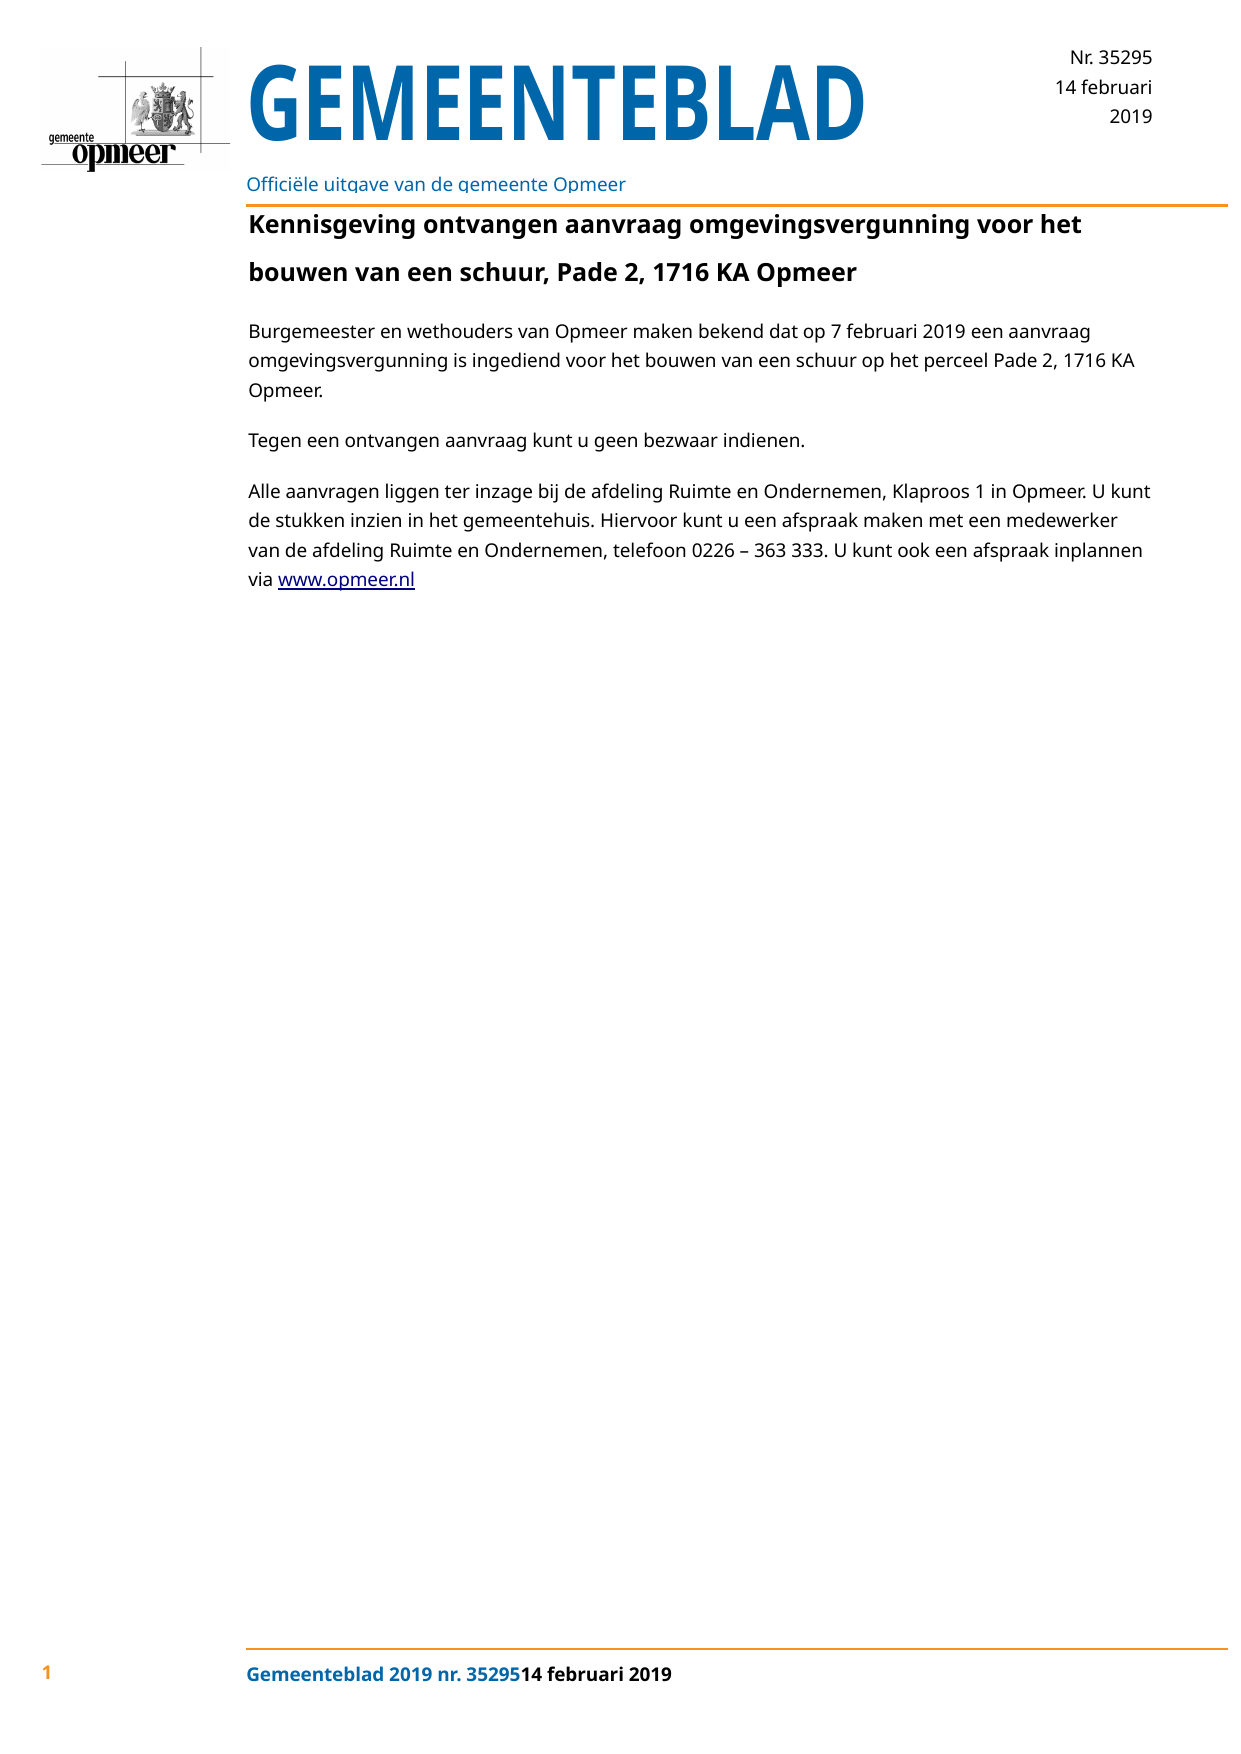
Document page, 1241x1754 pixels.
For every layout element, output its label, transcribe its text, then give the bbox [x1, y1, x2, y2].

text Tegen een ontvangen aanvraag kunt u geen bezwaar indienen. [248, 427, 1152, 453]
text Kennisgeving ontvangen aanvraag omgevingsvergunning voor het bouwen van een schuur, Pade 2, 1716 KA Opmeer [248, 207, 1152, 288]
text Burgemeester en wethouders van Opmeer maken bekend dat op 7 februari 2019 een aanvraag omgevingsvergunning is ingediend voor het bouwen van een schuur op het perceel Pade 2, 1716 KA Opmeer. [248, 318, 1152, 403]
text Alle aanvragen liggen ter inzage bij de afdeling Ruimte en Ondernemen, Klaproos 1 in Opmeer. U kunt de stukken inzien in het gemeentehuis. Hiervoor kunt u een afspraak maken met een medewerker van de afdeling Ruimte en Ondernemen, telefoon 0226 – 363 333. U kunt ook een afspraak inplannen via www.opmeer.nl [248, 478, 1152, 592]
picture [41, 47, 231, 172]
